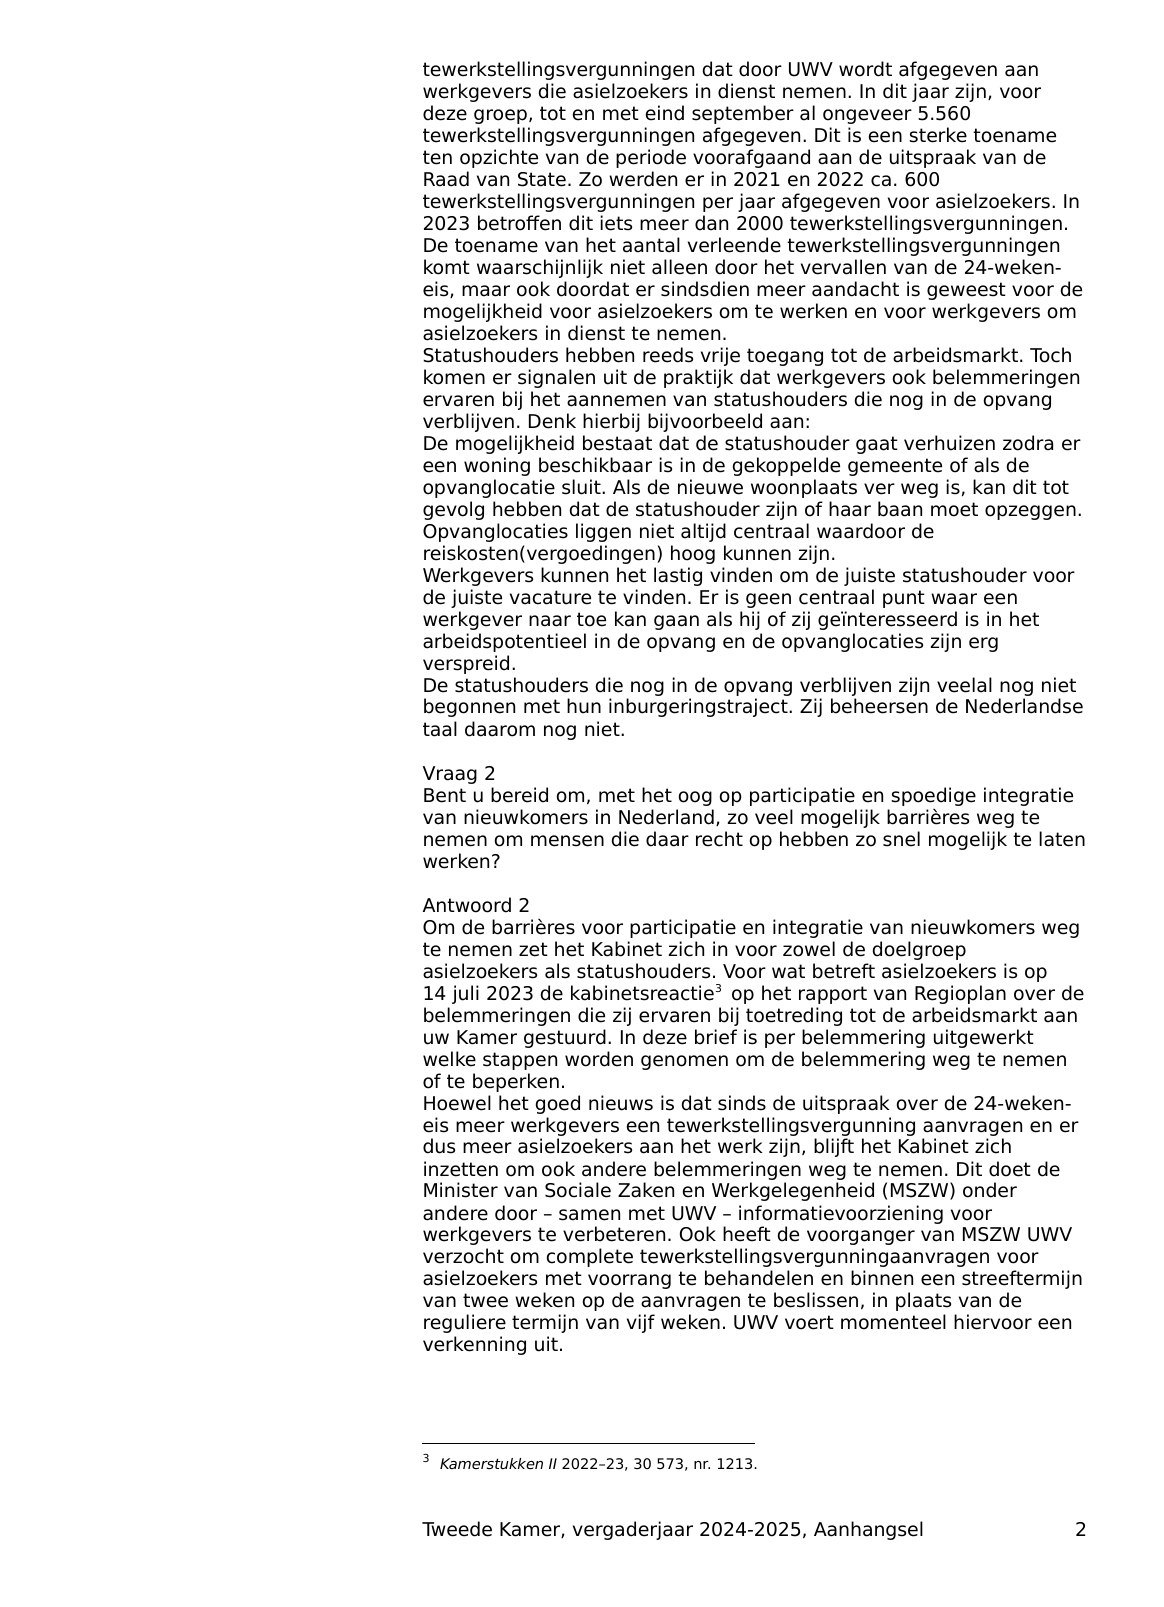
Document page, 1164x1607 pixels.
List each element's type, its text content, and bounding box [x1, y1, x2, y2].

text De statushouders die nog in de opvang verblijven zijn veelal nog niet begonnen met hun inburgeringstraject. Zij beheersen de Nederlandse taal daarom nog niet. [422, 674, 1087, 740]
text Om de barrières voor participatie en integratie van nieuwkomers weg te nemen zet het Kabinet zich in voor zowel de doelgroep asielzoekers als statushouders. Voor wat betreft asielzoekers is op 14 juli 2023 de kabinetsreactie op het rapport van Regioplan over de belemmeringen die zij ervaren bij toetreding tot de arbeidsmarkt aan uw Kamer gestuurd. In deze brief is per belemmering uitgewerkt welke stappen worden genomen om de belemmering weg te nemen of te beperken. [422, 917, 1087, 1092]
text Antwoord 2 [422, 895, 1087, 917]
text Hoewel het goed nieuws is dat sinds de uitspraak over de 24-weken-eis meer werkgevers een tewerkstellingsvergunning aanvragen en er dus meer asielzoekers aan het werk zijn, blijft het Kabinet zich inzetten om ook andere belemmeringen weg te nemen. Dit doet de Minister van Sociale Zaken en Werkgelegenheid (MSZW) onder andere door – samen met UWV – informatievoorziening voor werkgevers te verbeteren. Ook heeft de voorganger van MSZW UWV verzocht om complete tewerkstellingsvergunningaanvragen voor asielzoekers met voorrang te behandelen en binnen een streeftermijn van twee weken op de aanvragen te beslissen, in plaats van de reguliere termijn van vijf weken. UWV voert momenteel hiervoor een verkenning uit. [422, 1092, 1087, 1356]
text Statushouders hebben reeds vrije toegang tot de arbeidsmarkt. Toch komen er signalen uit de praktijk dat werkgevers ook belemmeringen ervaren bij het aannemen van statushouders die nog in de opvang verblijven. Denk hierbij bijvoorbeeld aan: [422, 345, 1087, 433]
text Werkgevers kunnen het lastig vinden om de juiste statushouder voor de juiste vacature te vinden. Er is geen centraal punt waar een werkgever naar toe kan gaan als hij of zij geïnteresseerd is in het arbeidspotentieel in de opvang en de opvanglocaties zijn erg verspreid. [422, 564, 1087, 674]
text Kamerstukken II 2022–23, 30 573, nr. 1213. [422, 1452, 1087, 1474]
text Bent u bereid om, met het oog op participatie en spoedige integratie van nieuwkomers in Nederland, zo veel mogelijk barrières weg te nemen om mensen die daar recht op hebben zo snel mogelijk te laten werken? [422, 784, 1087, 872]
text tewerkstellingsvergunningen dat door UWV wordt afgegeven aan werkgevers die asielzoekers in dienst nemen. In dit jaar zijn, voor deze groep, tot en met eind september al ongeveer 5.560 tewerkstellingsvergunningen afgegeven. Dit is een sterke toename ten opzichte van de periode voorafgaand aan de uitspraak van de Raad van State. Zo werden er in 2021 en 2022 ca. 600 tewerkstellingsvergunningen per jaar afgegeven voor asielzoekers. In 2023 betroffen dit iets meer dan 2000 tewerkstellingsvergunningen. De toename van het aantal verleende tewerkstellingsvergunningen komt waarschijnlijk niet alleen door het vervallen van de 24-weken-eis, maar ook doordat er sindsdien meer aandacht is geweest voor de mogelijkheid voor asielzoekers om te werken en voor werkgevers om asielzoekers in dienst te nemen. [422, 59, 1087, 345]
text De mogelijkheid bestaat dat de statushouder gaat verhuizen zodra er een woning beschikbaar is in de gekoppelde gemeente of als de opvanglocatie sluit. Als de nieuwe woonplaats ver weg is, kan dit tot gevolg hebben dat de statushouder zijn of haar baan moet opzeggen. [422, 433, 1087, 521]
text Opvanglocaties liggen niet altijd centraal waardoor de reiskosten(vergoedingen) hoog kunnen zijn. [422, 521, 1087, 564]
text Vraag 2 [422, 763, 1087, 784]
